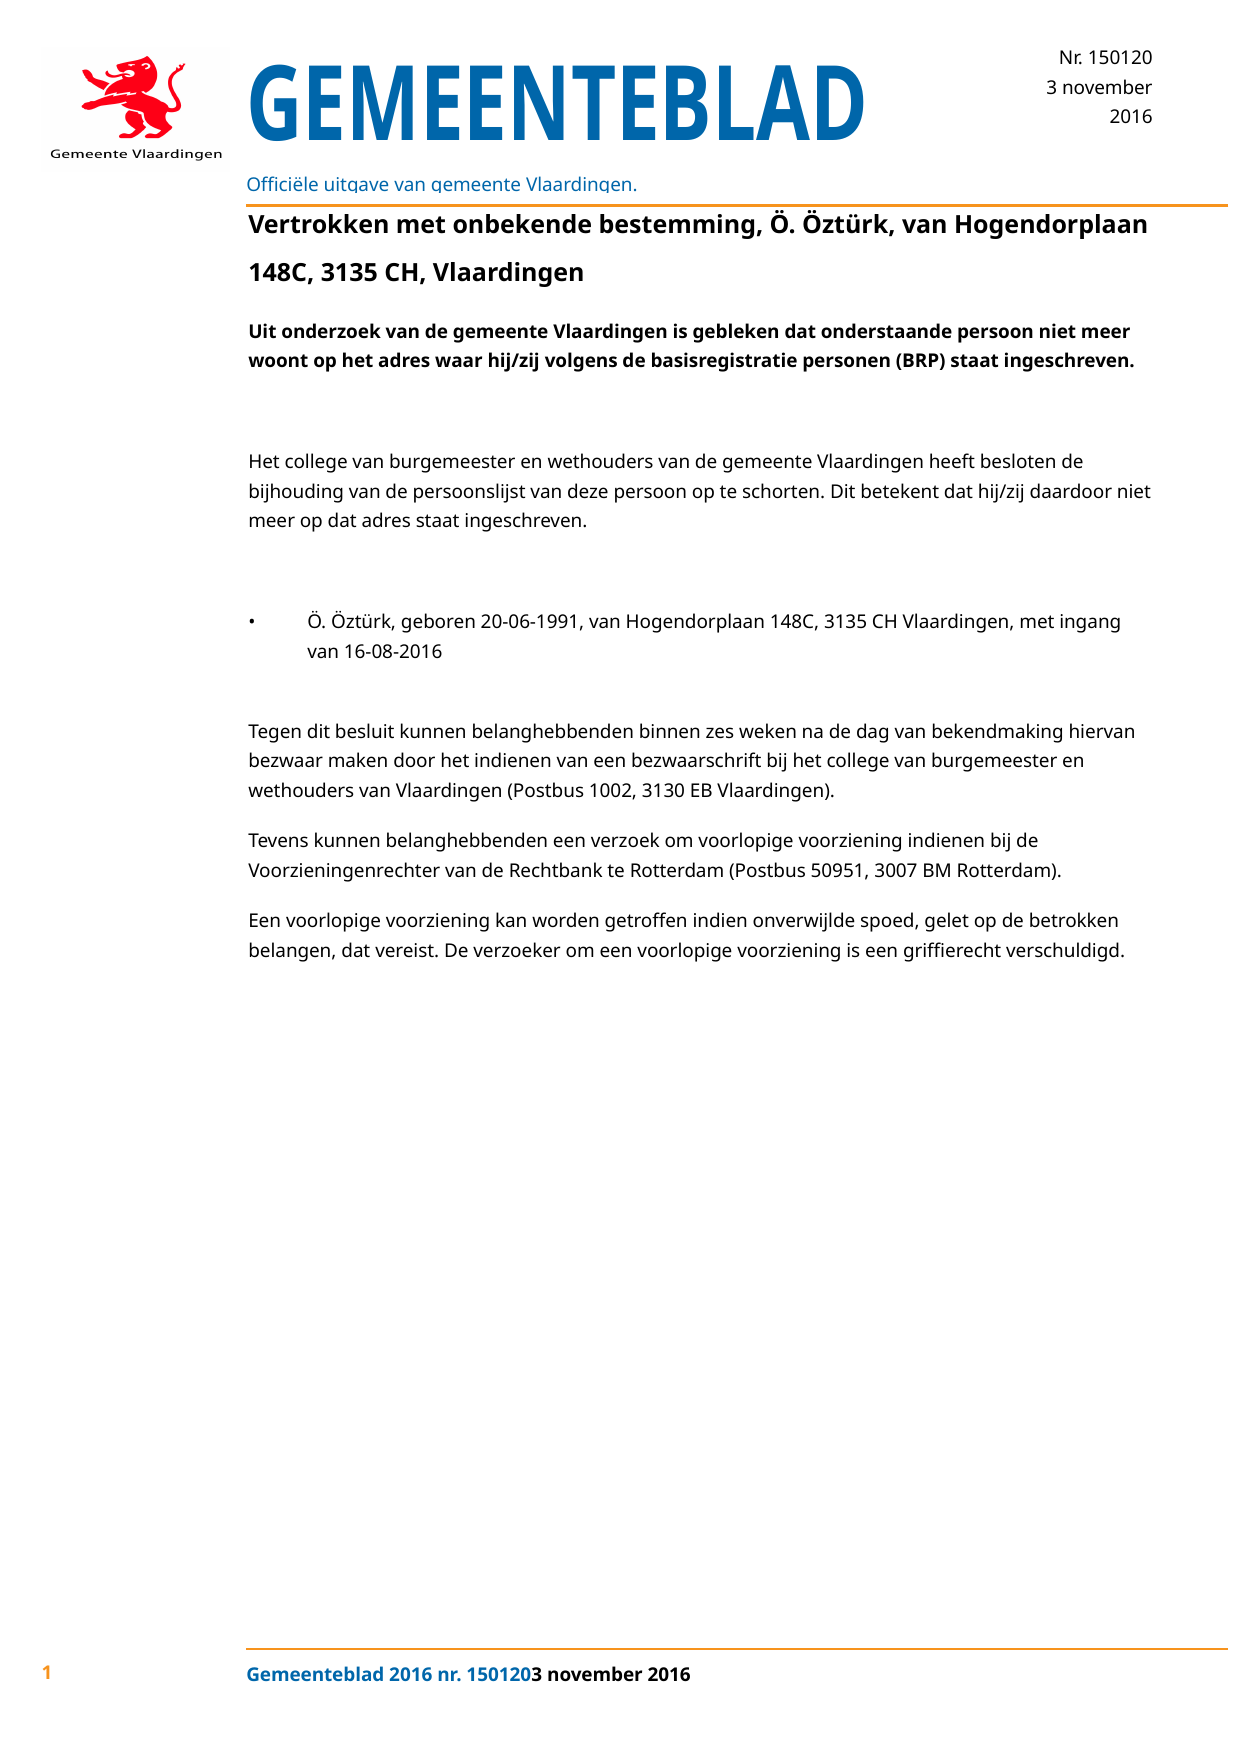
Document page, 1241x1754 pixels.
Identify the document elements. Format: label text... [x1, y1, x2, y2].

picture [41, 47, 231, 172]
text Uit onderzoek van de gemeente Vlaardingen is gebleken dat onderstaande persoon niet meer woont op het adres waar hij/zij volgens de basisregistratie personen (BRP) staat ingeschreven. [248, 318, 1152, 373]
text Vertrokken met onbekende bestemming, Ö. Öztürk, van Hogendorplaan 148C, 3135 CH, Vlaardingen [248, 207, 1152, 288]
list Ö. Öztürk, geboren 20-06-1991, van Hogendorplaan 148C, 3135 CH Vlaardingen, met ingang van 16-08-2016 [248, 608, 1152, 664]
text Een voorlopige voorziening kan worden getroffen indien onverwijlde spoed, gelet op de betrokken belangen, dat vereist. De verzoeker om een voorlopige voorziening is een griffierecht verschuldigd. [248, 907, 1152, 963]
text Het college van burgemeester en wethouders van de gemeente Vlaardingen heeft besloten de bijhouding van de persoonslijst van deze persoon op te schorten. Dit betekent dat hij/zij daardoor niet meer op dat adres staat ingeschreven. [248, 448, 1152, 533]
text Tevens kunnen belanghebbenden een verzoek om voorlopige voorziening indienen bij de Voorzieningenrechter van de Rechtbank te Rotterdam (Postbus 50951, 3007 BM Rotterdam). [248, 827, 1152, 883]
text Tegen dit besluit kunnen belanghebbenden binnen zes weken na de dag van bekendmaking hiervan bezwaar maken door het indienen van een bezwaarschrift bij het college van burgemeester en wethouders van Vlaardingen (Postbus 1002, 3130 EB Vlaardingen). [248, 718, 1152, 803]
